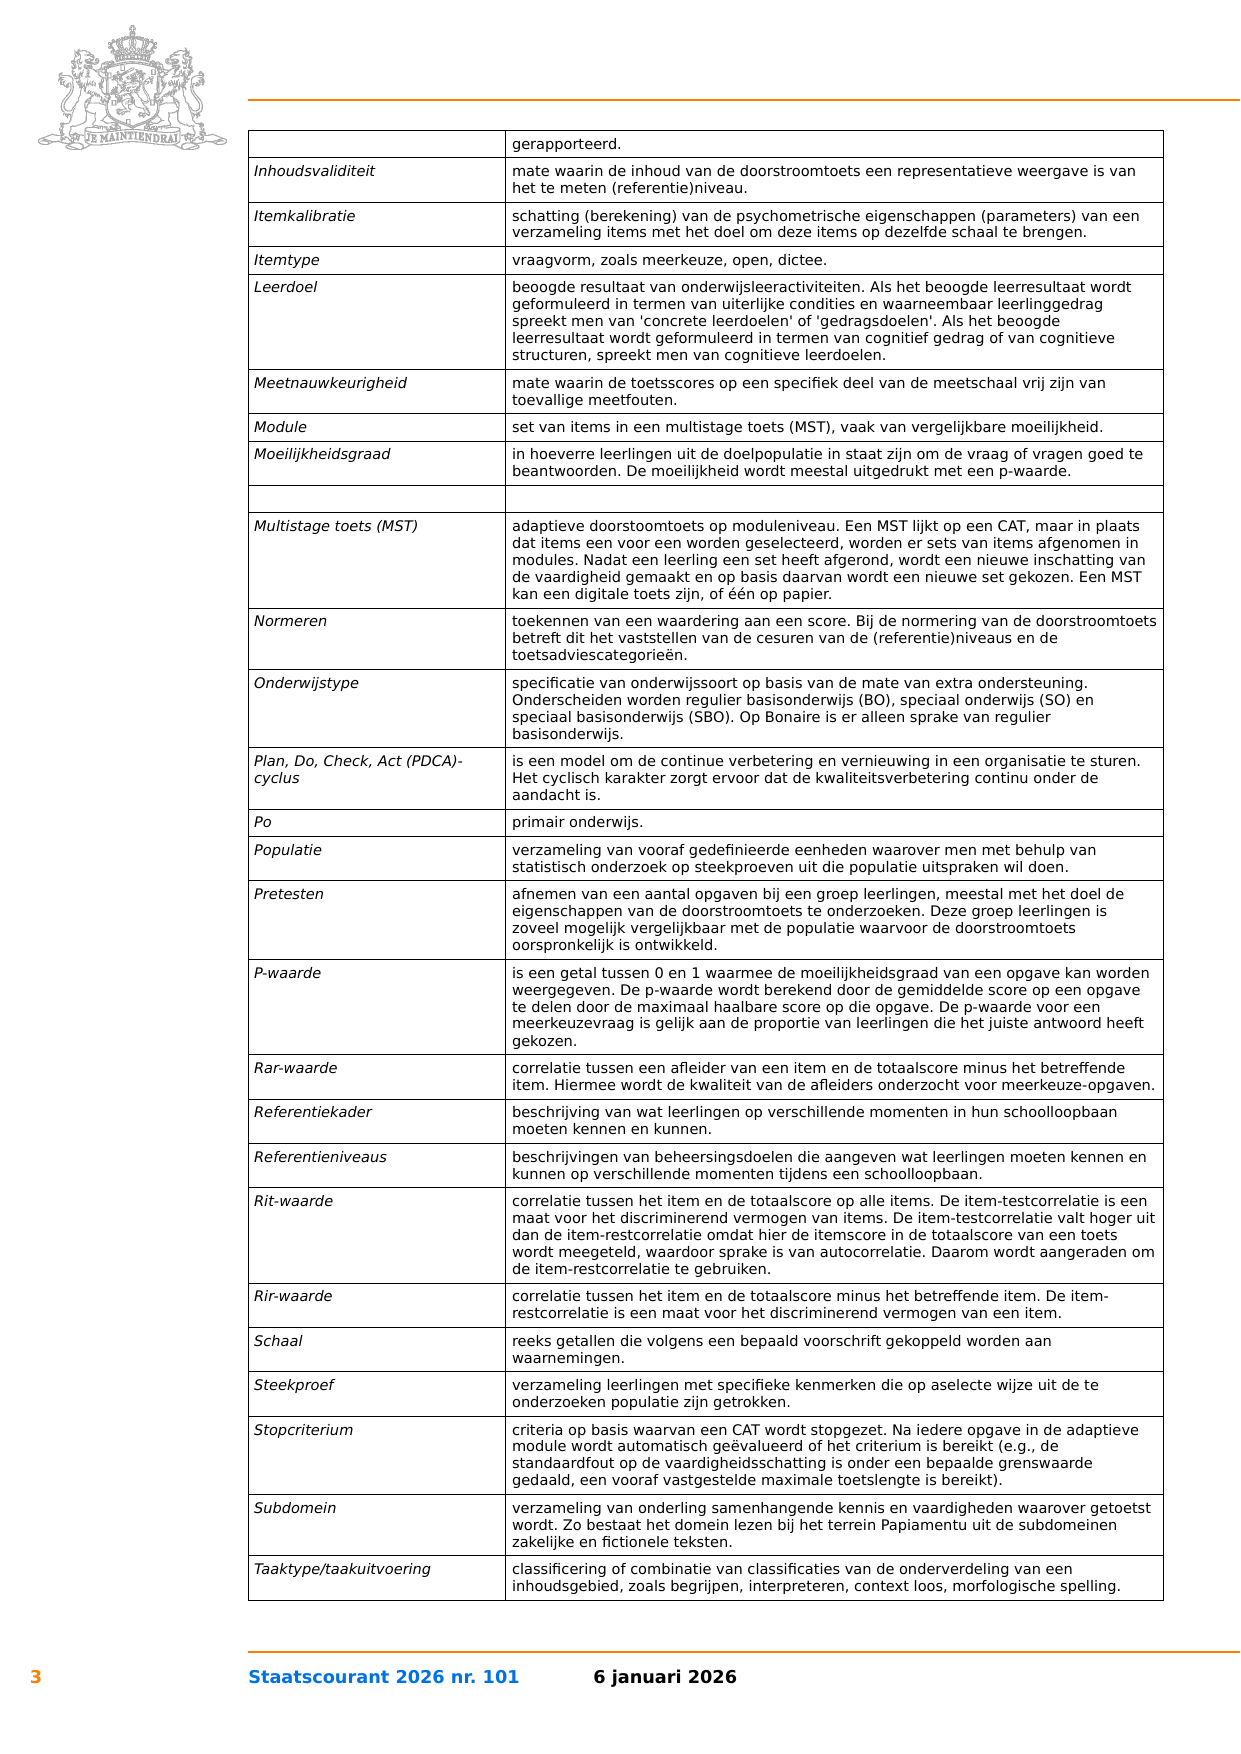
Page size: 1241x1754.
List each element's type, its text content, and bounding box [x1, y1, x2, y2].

table_cell Multistage toets (MST) [249, 513, 505, 608]
table_cell Meetnauwkeurigheid [249, 370, 505, 413]
table_cell reeks getallen die volgens een bepaald voorschrift gekoppeld worden aan waarnemingen. [506, 1328, 1163, 1371]
table_cell vraagvorm, zoals meerkeuze, open, dictee. [506, 247, 1163, 273]
table_cell Stopcriterium [249, 1417, 505, 1494]
table_cell Taaktype/taakuitvoering [249, 1556, 505, 1600]
table_cell Onderwijstype [249, 670, 505, 747]
table_cell primair onderwijs. [506, 810, 1163, 836]
table_cell Referentieniveaus [249, 1144, 505, 1187]
table_cell Steekproef [249, 1372, 505, 1416]
table_cell Rit-waarde [249, 1188, 505, 1282]
table_cell correlatie tussen een afleider van een item en de totaalscore minus het betreffende item. Hiermee wordt de kwaliteit van de afleiders onderzocht voor meerkeuze-opgaven. [506, 1055, 1163, 1098]
table_cell [249, 486, 505, 512]
table_cell Itemtype [249, 247, 505, 273]
table_cell Po [249, 810, 505, 836]
table_cell Normeren [249, 609, 505, 669]
table_cell Module [249, 414, 505, 441]
table_cell afnemen van een aantal opgaven bij een groep leerlingen, meestal met het doel de eigenschappen van de doorstroomtoets te onderzoeken. Deze groep leerlingen is zoveel mogelijk vergelijkbaar met de populatie waarvoor de doorstroomtoets oorspronkelijk is ontwikkeld. [506, 881, 1163, 959]
table_cell toekennen van een waardering aan een score. Bij de normering van de doorstroomtoets betreft dit het vaststellen van de cesuren van de (referentie)niveaus en de toetsadviescategorieën. [506, 609, 1163, 669]
table_cell beoogde resultaat van onderwijsleeractiviteiten. Als het beoogde leerresultaat wordt geformuleerd in termen van uiterlijke condities en waarneembaar leerlinggedrag spreekt men van 'concrete leerdoelen' of 'gedragsdoelen'. Als het beoogde leerresultaat wordt geformuleerd in termen van cognitief gedrag of van cognitieve structuren, spreekt men van cognitieve leerdoelen. [506, 275, 1163, 369]
table_cell Inhoudsvaliditeit [249, 158, 505, 202]
table_cell beschrijvingen van beheersingsdoelen die aangeven wat leerlingen moeten kennen en kunnen op verschillende momenten tijdens een schoolloopbaan. [506, 1144, 1163, 1187]
table_cell adaptieve doorstoomtoets op moduleniveau. Een MST lijkt op een CAT, maar in plaats dat items een voor een worden geselecteerd, worden er sets van items afgenomen in modules. Nadat een leerling een set heeft afgerond, wordt een nieuwe inschatting van de vaardigheid gemaakt en op basis daarvan wordt een nieuwe set gekozen. Een MST kan een digitale toets zijn, of één op papier. [506, 513, 1163, 608]
table_cell verzameling van onderling samenhangende kennis en vaardigheden waarover getoetst wordt. Zo bestaat het domein lezen bij het terrein Papiamentu uit de subdomeinen zakelijke en fictionele teksten. [506, 1495, 1163, 1555]
table_cell [506, 486, 1163, 512]
table_cell Referentiekader [249, 1100, 505, 1143]
table_cell correlatie tussen het item en de totaalscore minus het betreffende item. De item-restcorrelatie is een maat voor het discriminerend vermogen van een item. [506, 1284, 1163, 1327]
picture [38, 25, 227, 150]
table_cell verzameling leerlingen met specifieke kenmerken die op aselecte wijze uit de te onderzoeken populatie zijn getrokken. [506, 1372, 1163, 1416]
table_cell Leerdoel [249, 275, 505, 369]
table_cell gerapporteerd. [506, 131, 1163, 157]
table_cell criteria op basis waarvan een CAT wordt stopgezet. Na iedere opgave in de adaptieve module wordt automatisch geëvalueerd of het criterium is bereikt (e.g., de standaardfout op de vaardigheidsschatting is onder een bepaalde grenswaarde gedaald, een vooraf vastgestelde maximale toetslengte is bereikt). [506, 1417, 1163, 1494]
table_cell Rir-waarde [249, 1284, 505, 1327]
table_cell Schaal [249, 1328, 505, 1371]
table_cell is een model om de continue verbetering en vernieuwing in een organisatie te sturen. Het cyclisch karakter zorgt ervoor dat de kwaliteitsverbetering continu onder de aandacht is. [506, 748, 1163, 809]
table_cell verzameling van vooraf gedefinieerde eenheden waarover men met behulp van statistisch onderzoek op steekproeven uit die populatie uitspraken wil doen. [506, 837, 1163, 880]
table_cell [249, 131, 505, 157]
table_cell P-waarde [249, 960, 505, 1054]
table_cell schatting (berekening) van de psychometrische eigenschappen (parameters) van een verzameling items met het doel om deze items op dezelfde schaal te brengen. [506, 203, 1163, 246]
table_cell mate waarin de inhoud van de doorstroomtoets een representatieve weergave is van het te meten (referentie)niveau. [506, 158, 1163, 202]
table_cell specificatie van onderwijssoort op basis van de mate van extra ondersteuning. Onderscheiden worden regulier basisonderwijs (BO), speciaal onderwijs (SO) en speciaal basisonderwijs (SBO). Op Bonaire is er alleen sprake van regulier basisonderwijs. [506, 670, 1163, 747]
table_cell is een getal tussen 0 en 1 waarmee de moeilijkheidsgraad van een opgave kan worden weergegeven. De p-waarde wordt berekend door de gemiddelde score op een opgave te delen door de maximaal haalbare score op die opgave. De p-waarde voor een meerkeuzevraag is gelijk aan de proportie van leerlingen die het juiste antwoord heeft gekozen. [506, 960, 1163, 1054]
table_cell Pretesten [249, 881, 505, 959]
table_cell correlatie tussen het item en de totaalscore op alle items. De item-testcorrelatie is een maat voor het discriminerend vermogen van items. De item-testcorrelatie valt hoger uit dan de item-restcorrelatie omdat hier de itemscore in de totaalscore van een toets wordt meegeteld, waardoor sprake is van autocorrelatie. Daarom wordt aangeraden om de item-restcorrelatie te gebruiken. [506, 1188, 1163, 1282]
table_cell Subdomein [249, 1495, 505, 1555]
table_cell set van items in een multistage toets (MST), vaak van vergelijkbare moeilijkheid. [506, 414, 1163, 441]
table_cell Populatie [249, 837, 505, 880]
table_cell Moeilijkheidsgraad [249, 442, 505, 485]
table_cell in hoeverre leerlingen uit de doelpopulatie in staat zijn om de vraag of vragen goed te beantwoorden. De moeilijkheid wordt meestal uitgedrukt met een p-waarde. [506, 442, 1163, 485]
table_cell Rar-waarde [249, 1055, 505, 1098]
table_cell beschrijving van wat leerlingen op verschillende momenten in hun schoolloopbaan moeten kennen en kunnen. [506, 1100, 1163, 1143]
table_cell classificering of combinatie van classificaties van de onderverdeling van een inhoudsgebied, zoals begrijpen, interpreteren, context loos, morfologische spelling. [506, 1556, 1163, 1600]
table_cell Itemkalibratie [249, 203, 505, 246]
table_cell Plan, Do, Check, Act (PDCA)-cyclus [249, 748, 505, 809]
table_cell mate waarin de toetsscores op een specifiek deel van de meetschaal vrij zijn van toevallige meetfouten. [506, 370, 1163, 413]
